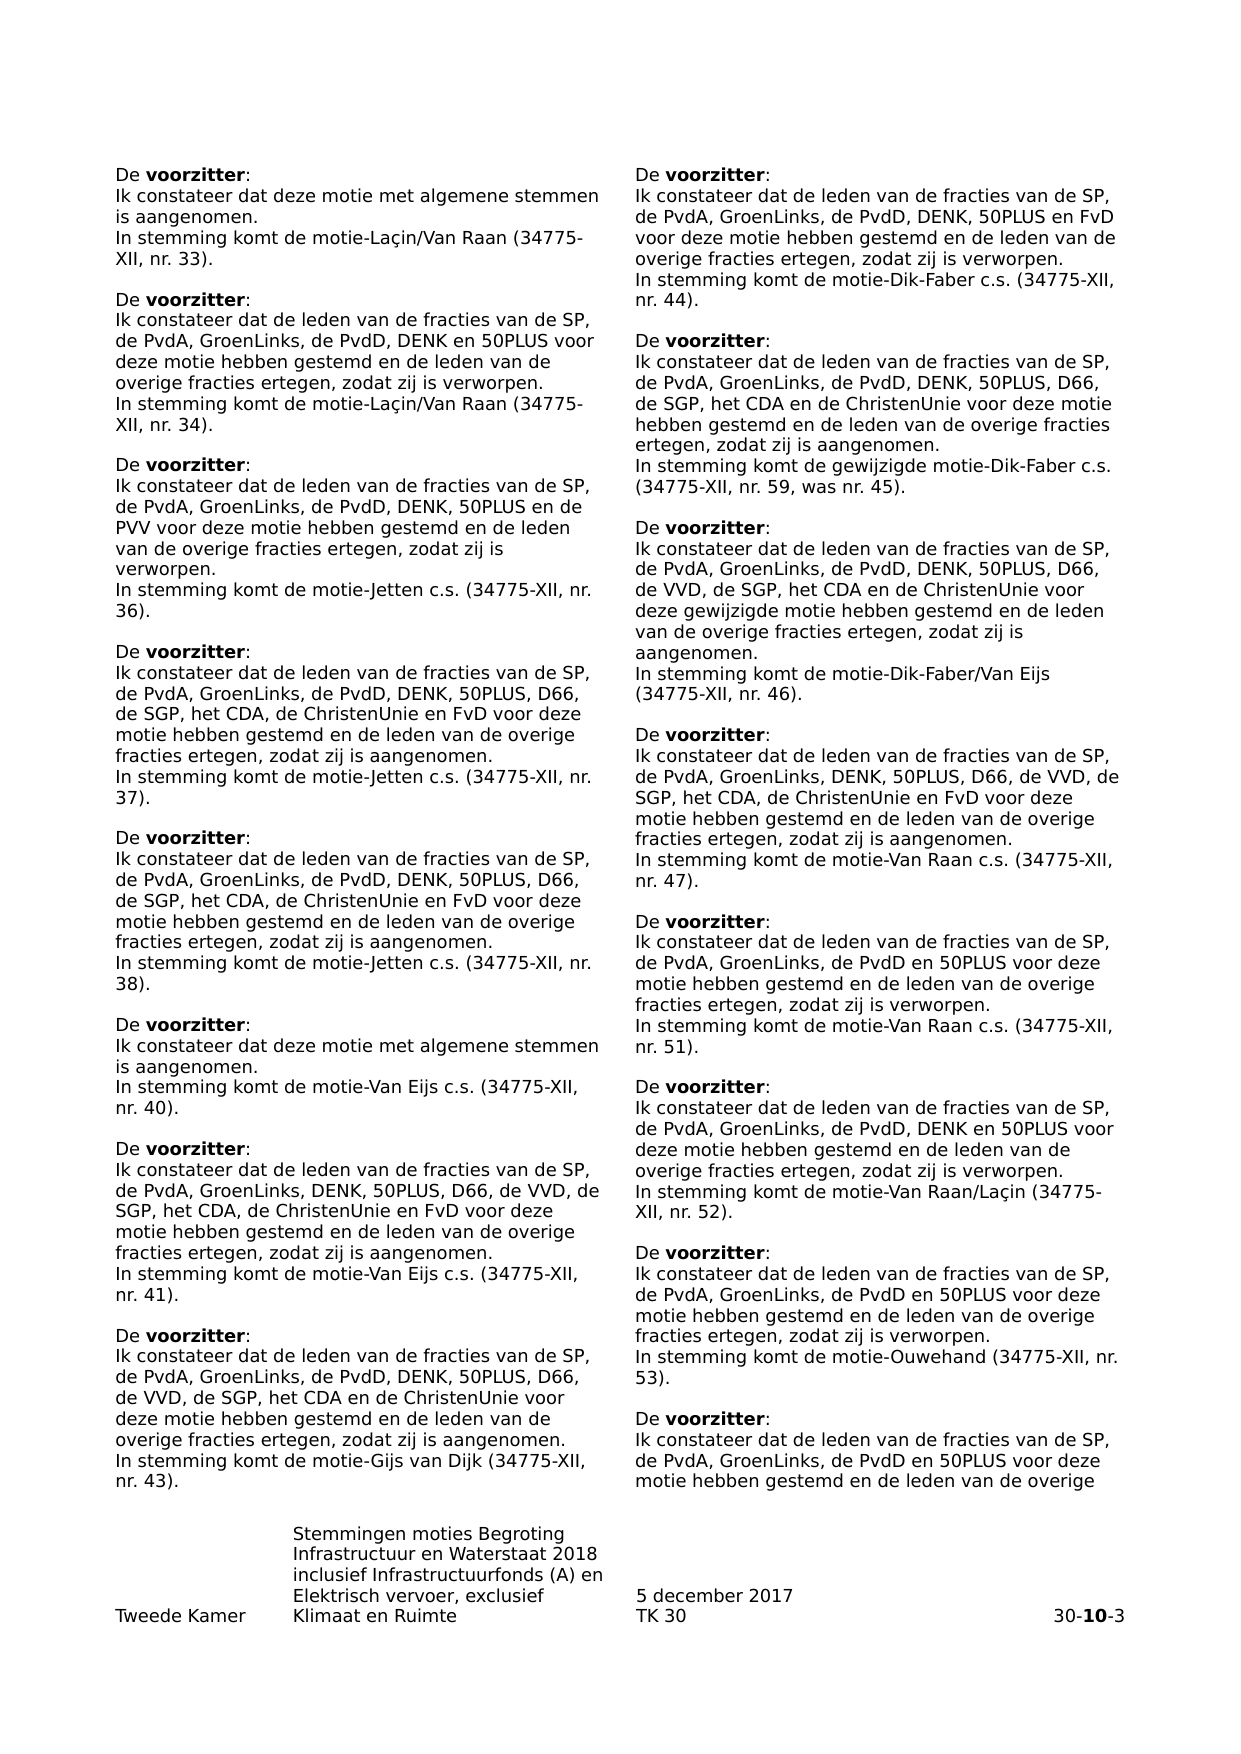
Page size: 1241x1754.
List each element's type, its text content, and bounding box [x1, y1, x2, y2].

text Ik constateer dat de leden van de fracties van de SP, de PvdA, GroenLinks, DENK, 50PLUS, D66, de VVD, de SGP, het CDA, de ChristenUnie en FvD voor deze motie hebben gestemd en de leden van de overige fracties ertegen, zodat zij is aangenomen. [635, 746, 1125, 850]
text Ik constateer dat deze motie met algemene stemmen is aangenomen. [115, 186, 605, 228]
text Ik constateer dat de leden van de fracties van de SP, de PvdA, GroenLinks, de PvdD, DENK, 50PLUS, D66, de SGP, het CDA en de ChristenUnie voor deze motie hebben gestemd en de leden van de overige fracties ertegen, zodat zij is aangenomen. [635, 352, 1125, 456]
text In stemming komt de motie-Van Eijs c.s. (34775-XII, nr. 41). [115, 1264, 605, 1305]
text In stemming komt de motie-Van Raan c.s. (34775-XII, nr. 51). [635, 1016, 1125, 1057]
text De voorzitter: [635, 165, 1125, 186]
text Ik constateer dat de leden van de fracties van de SP, de PvdA, GroenLinks, de PvdD en 50PLUS voor deze motie hebben gestemd en de leden van de overige fracties ertegen, zodat zij is verworpen. [635, 932, 1125, 1016]
text De voorzitter: [115, 1325, 605, 1346]
text In stemming komt de motie-Van Raan/Laçin (34775-XII, nr. 52). [635, 1181, 1125, 1223]
text De voorzitter: [115, 1139, 605, 1159]
text De voorzitter: [115, 165, 605, 186]
text De voorzitter: [115, 828, 605, 849]
text In stemming komt de motie-Dik-Faber c.s. (34775-XII, nr. 44). [635, 269, 1125, 311]
text In stemming komt de motie-Jetten c.s. (34775-XII, nr. 38). [115, 953, 605, 995]
text In stemming komt de motie-Gijs van Dijk (34775-XII, nr. 43). [115, 1450, 605, 1492]
text Ik constateer dat de leden van de fracties van de SP, de PvdA, GroenLinks, de PvdD, DENK en 50PLUS voor deze motie hebben gestemd en de leden van de overige fracties ertegen, zodat zij is verworpen. [115, 310, 605, 393]
text Ik constateer dat de leden van de fracties van de SP, de PvdA, GroenLinks, de PvdD, DENK, 50PLUS en de PVV voor deze motie hebben gestemd en de leden van de overige fracties ertegen, zodat zij is verworpen. [115, 476, 605, 580]
text Ik constateer dat de leden van de fracties van de SP, de PvdA, GroenLinks, de PvdD, DENK, 50PLUS, D66, de SGP, het CDA, de ChristenUnie en FvD voor deze motie hebben gestemd en de leden van de overige fracties ertegen, zodat zij is aangenomen. [115, 662, 605, 767]
text In stemming komt de motie-Dik-Faber/Van Eijs (34775-XII, nr. 46). [635, 663, 1125, 705]
text Ik constateer dat de leden van de fracties van de SP, de PvdA, GroenLinks, de PvdD, DENK, 50PLUS en FvD voor deze motie hebben gestemd en de leden van de overige fracties ertegen, zodat zij is verworpen. [635, 186, 1125, 269]
text De voorzitter: [115, 1015, 605, 1036]
text De voorzitter: [115, 642, 605, 662]
text In stemming komt de motie-Laçin/Van Raan (34775-XII, nr. 33). [115, 228, 605, 269]
text In stemming komt de motie-Jetten c.s. (34775-XII, nr. 36). [115, 580, 605, 622]
text In stemming komt de motie-Laçin/Van Raan (34775-XII, nr. 34). [115, 393, 605, 435]
text De voorzitter: [635, 912, 1125, 932]
text Ik constateer dat de leden van de fracties van de SP, de PvdA, GroenLinks, de PvdD, DENK, 50PLUS, D66, de SGP, het CDA, de ChristenUnie en FvD voor deze motie hebben gestemd en de leden van de overige fracties ertegen, zodat zij is aangenomen. [115, 849, 605, 953]
text De voorzitter: [635, 518, 1125, 538]
text Ik constateer dat de leden van de fracties van de SP, de PvdA, GroenLinks, de PvdD, DENK, 50PLUS, D66, de VVD, de SGP, het CDA en de ChristenUnie voor deze gewijzigde motie hebben gestemd en de leden van de overige fracties ertegen, zodat zij is aangenomen. [635, 538, 1125, 663]
text Ik constateer dat de leden van de fracties van de SP, de PvdA, GroenLinks, DENK, 50PLUS, D66, de VVD, de SGP, het CDA, de ChristenUnie en FvD voor deze motie hebben gestemd en de leden van de overige fracties ertegen, zodat zij is aangenomen. [115, 1159, 605, 1264]
text De voorzitter: [635, 331, 1125, 352]
text In stemming komt de motie-Van Eijs c.s. (34775-XII, nr. 40). [115, 1077, 605, 1119]
text De voorzitter: [635, 1077, 1125, 1098]
text In stemming komt de motie-Jetten c.s. (34775-XII, nr. 37). [115, 767, 605, 808]
text Ik constateer dat de leden van de fracties van de SP, de PvdA, GroenLinks, de PvdD, DENK, 50PLUS, D66, de VVD, de SGP, het CDA en de ChristenUnie voor deze motie hebben gestemd en de leden van de overige fracties ertegen, zodat zij is aangenomen. [115, 1346, 605, 1450]
text In stemming komt de motie-Van Raan c.s. (34775-XII, nr. 47). [635, 850, 1125, 892]
text De voorzitter: [115, 455, 605, 476]
text De voorzitter: [635, 1243, 1125, 1264]
text In stemming komt de motie-Ouwehand (34775-XII, nr. 53). [635, 1347, 1125, 1389]
text De voorzitter: [115, 289, 605, 310]
text In stemming komt de gewijzigde motie-Dik-Faber c.s. (34775-XII, nr. 59, was nr. 45). [635, 456, 1125, 498]
text De voorzitter: [635, 1409, 1125, 1429]
text Ik constateer dat de leden van de fracties van de SP, de PvdA, GroenLinks, de PvdD en 50PLUS voor deze motie hebben gestemd en de leden van de overige fracties ertegen, zodat zij is verworpen. [635, 1264, 1125, 1347]
text Ik constateer dat deze motie met algemene stemmen is aangenomen. [115, 1036, 605, 1077]
text Ik constateer dat de leden van de fracties van de SP, de PvdA, GroenLinks, de PvdD, DENK en 50PLUS voor deze motie hebben gestemd en de leden van de overige fracties ertegen, zodat zij is verworpen. [635, 1098, 1125, 1181]
text De voorzitter: [635, 725, 1125, 746]
text Ik constateer dat de leden van de fracties van de SP, de PvdA, GroenLinks, de PvdD en 50PLUS voor deze motie hebben gestemd en de leden van de overige [635, 1429, 1125, 1492]
